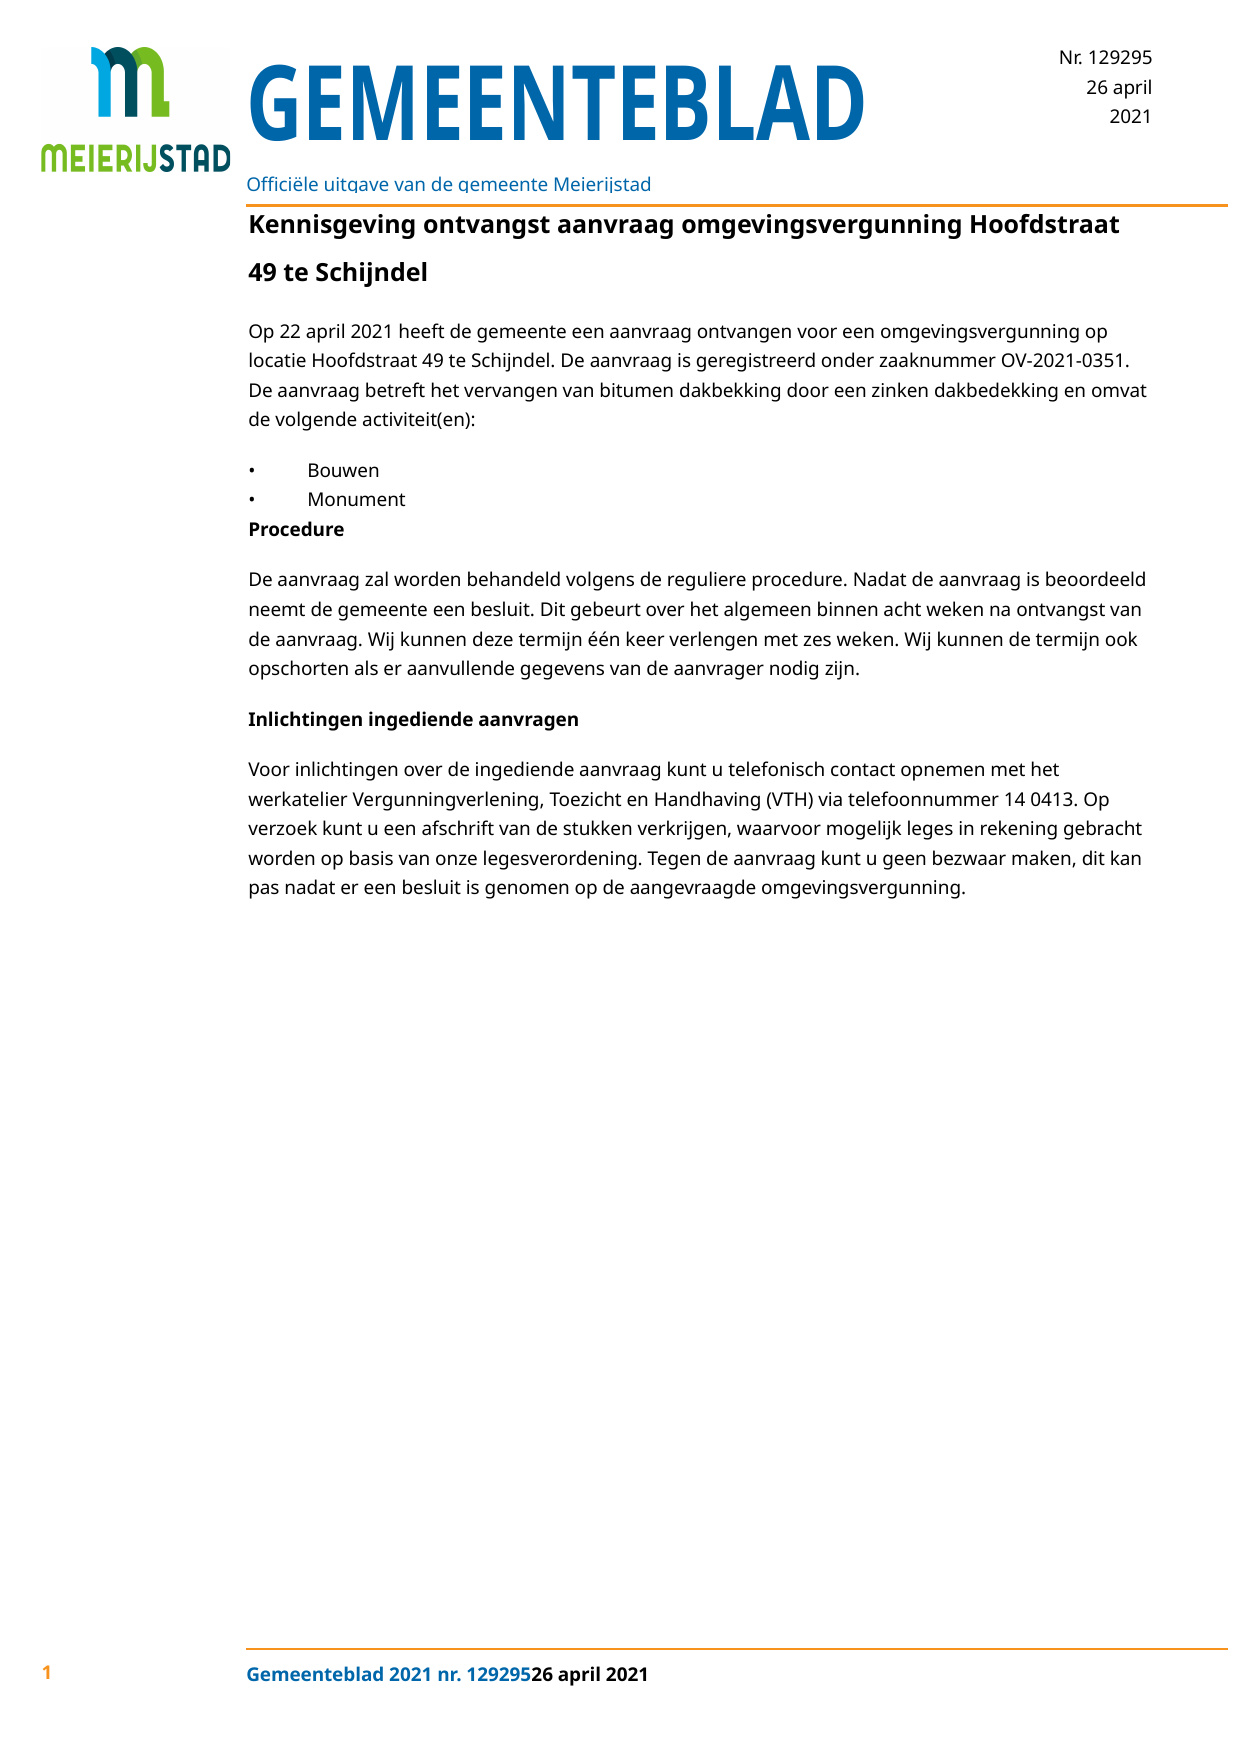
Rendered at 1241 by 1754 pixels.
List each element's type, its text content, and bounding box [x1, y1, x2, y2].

picture [41, 47, 231, 172]
list Monument [248, 487, 1152, 512]
text Inlichtingen ingediende aanvragen [248, 706, 1152, 732]
text Voor inlichtingen over de ingediende aanvraag kunt u telefonisch contact opnemen met het werkatelier Vergunningverlening, Toezicht en Handhaving (VTH) via telefoonnummer 14 0413. Op verzoek kunt u een afschrift van de stukken verkrijgen, waarvoor mogelijk leges in rekening gebracht worden op basis van onze legesverordening. Tegen de aanvraag kunt u geen bezwaar maken, dit kan pas nadat er een besluit is genomen op de aangevraagde omgevingsvergunning. [248, 756, 1152, 900]
text Procedure [248, 516, 1152, 542]
text Op 22 april 2021 heeft de gemeente een aanvraag ontvangen voor een omgevingsvergunning op locatie Hoofdstraat 49 te Schijndel. De aanvraag is geregistreerd onder zaaknummer OV-2021-0351. De aanvraag betreft het vervangen van bitumen dakbekking door een zinken dakbedekking en omvat de volgende activiteit(en): [248, 318, 1152, 432]
text De aanvraag zal worden behandeld volgens de reguliere procedure. Nadat de aanvraag is beoordeeld neemt de gemeente een besluit. Dit gebeurt over het algemeen binnen acht weken na ontvangst van de aanvraag. Wij kunnen deze termijn één keer verlengen met zes weken. Wij kunnen de termijn ook opschorten als er aanvullende gegevens van de aanvrager nodig zijn. [248, 567, 1152, 681]
list Bouwen [248, 457, 1152, 483]
text Kennisgeving ontvangst aanvraag omgevingsvergunning Hoofdstraat 49 te Schijndel [248, 207, 1152, 288]
